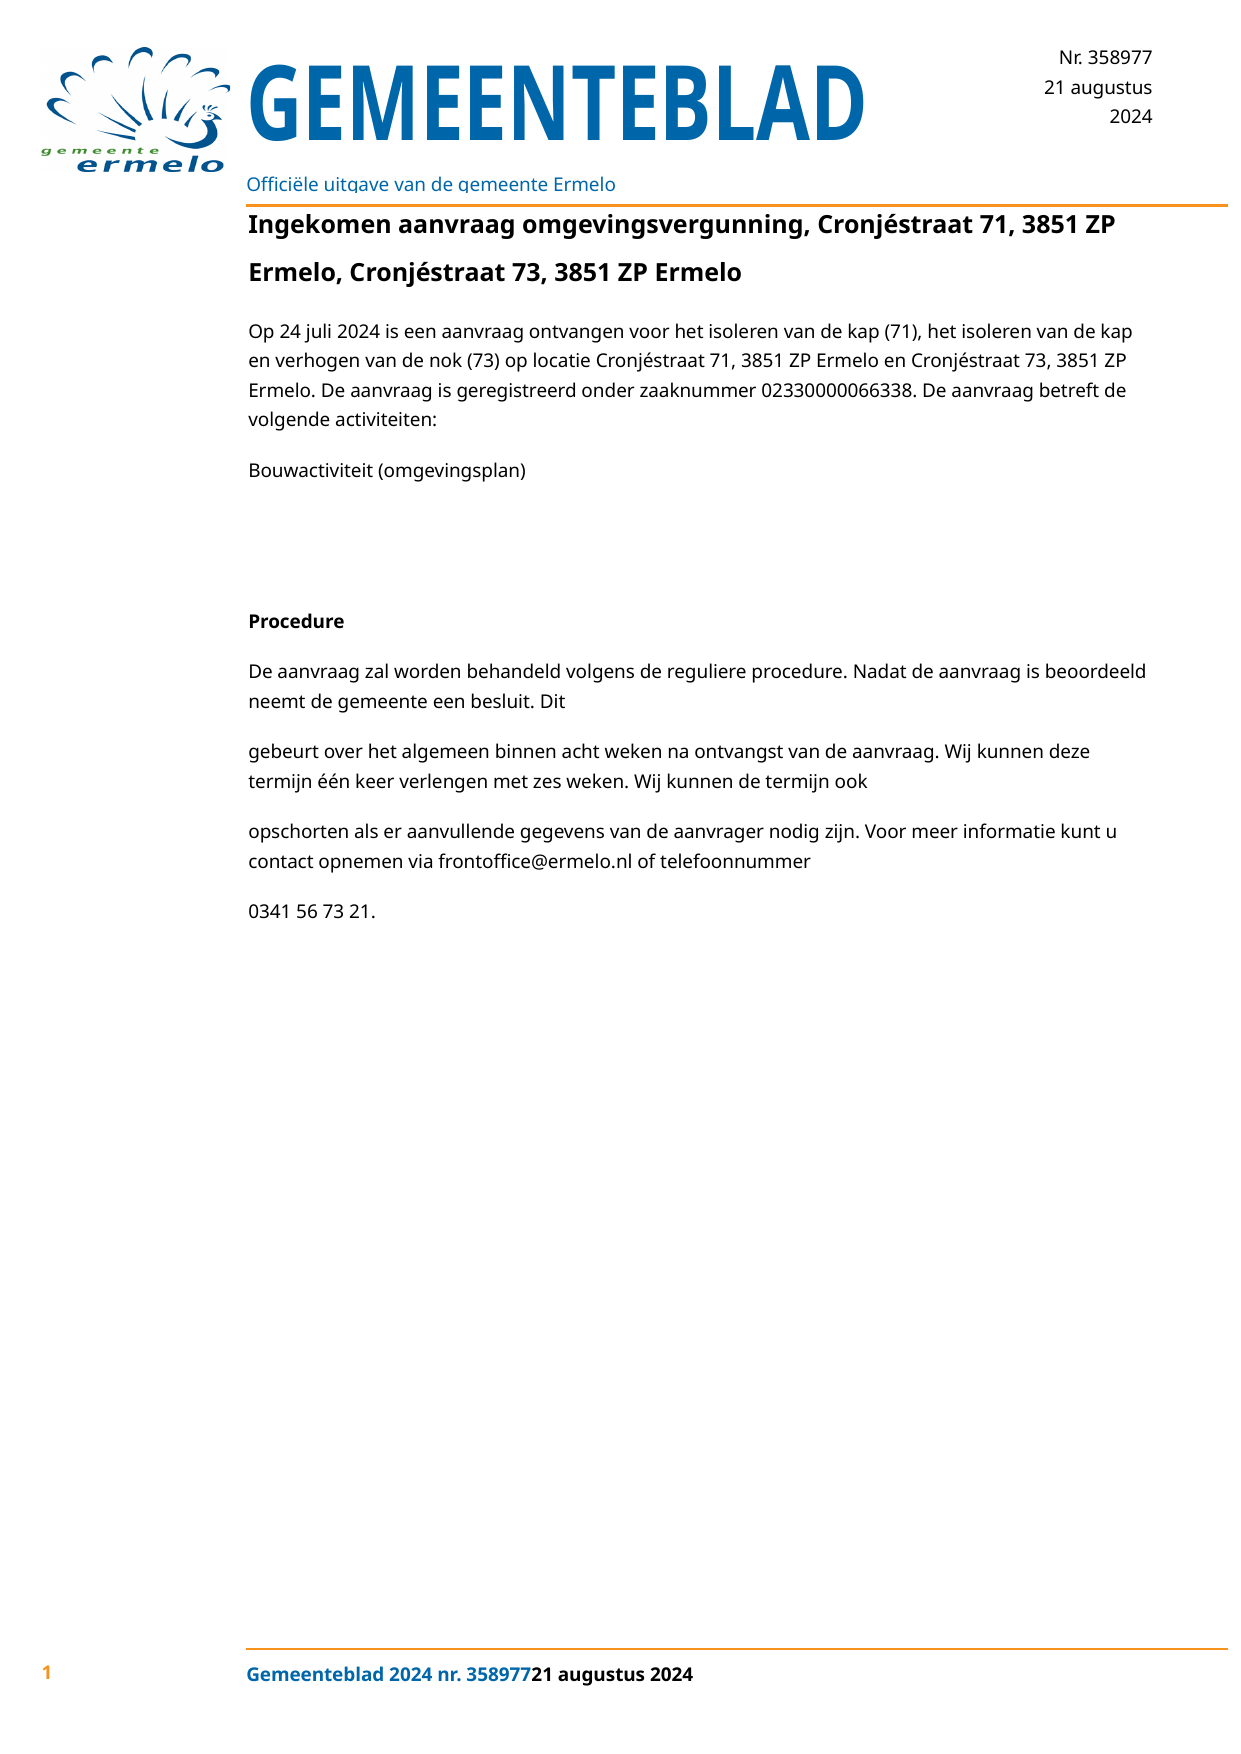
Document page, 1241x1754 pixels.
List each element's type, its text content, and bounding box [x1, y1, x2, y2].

text gebeurt over het algemeen binnen acht weken na ontvangst van de aanvraag. Wij kunnen deze termijn één keer verlengen met zes weken. Wij kunnen de termijn ook [248, 739, 1152, 794]
text Procedure [248, 608, 1152, 634]
text Bouwactiviteit (omgevingsplan) [248, 457, 1152, 483]
picture [41, 47, 231, 172]
text opschorten als er aanvullende gegevens van de aanvrager nodig zijn. Voor meer informatie kunt u contact opnemen via frontoffice@ermelo.nl of telefoonnummer [248, 819, 1152, 874]
text Op 24 juli 2024 is een aanvraag ontvangen voor het isoleren van de kap (71), het isoleren van de kap en verhogen van de nok (73) op locatie Cronjéstraat 71, 3851 ZP Ermelo en Cronjéstraat 73, 3851 ZP Ermelo. De aanvraag is geregistreerd onder zaaknummer 02330000066338. De aanvraag betreft de volgende activiteiten: [248, 318, 1152, 432]
text De aanvraag zal worden behandeld volgens de reguliere procedure. Nadat de aanvraag is beoordeeld neemt de gemeente een besluit. Dit [248, 659, 1152, 714]
text 0341 56 73 21. [248, 899, 1152, 924]
text Ingekomen aanvraag omgevingsvergunning, Cronjéstraat 71, 3851 ZP Ermelo, Cronjéstraat 73, 3851 ZP Ermelo [248, 207, 1152, 288]
